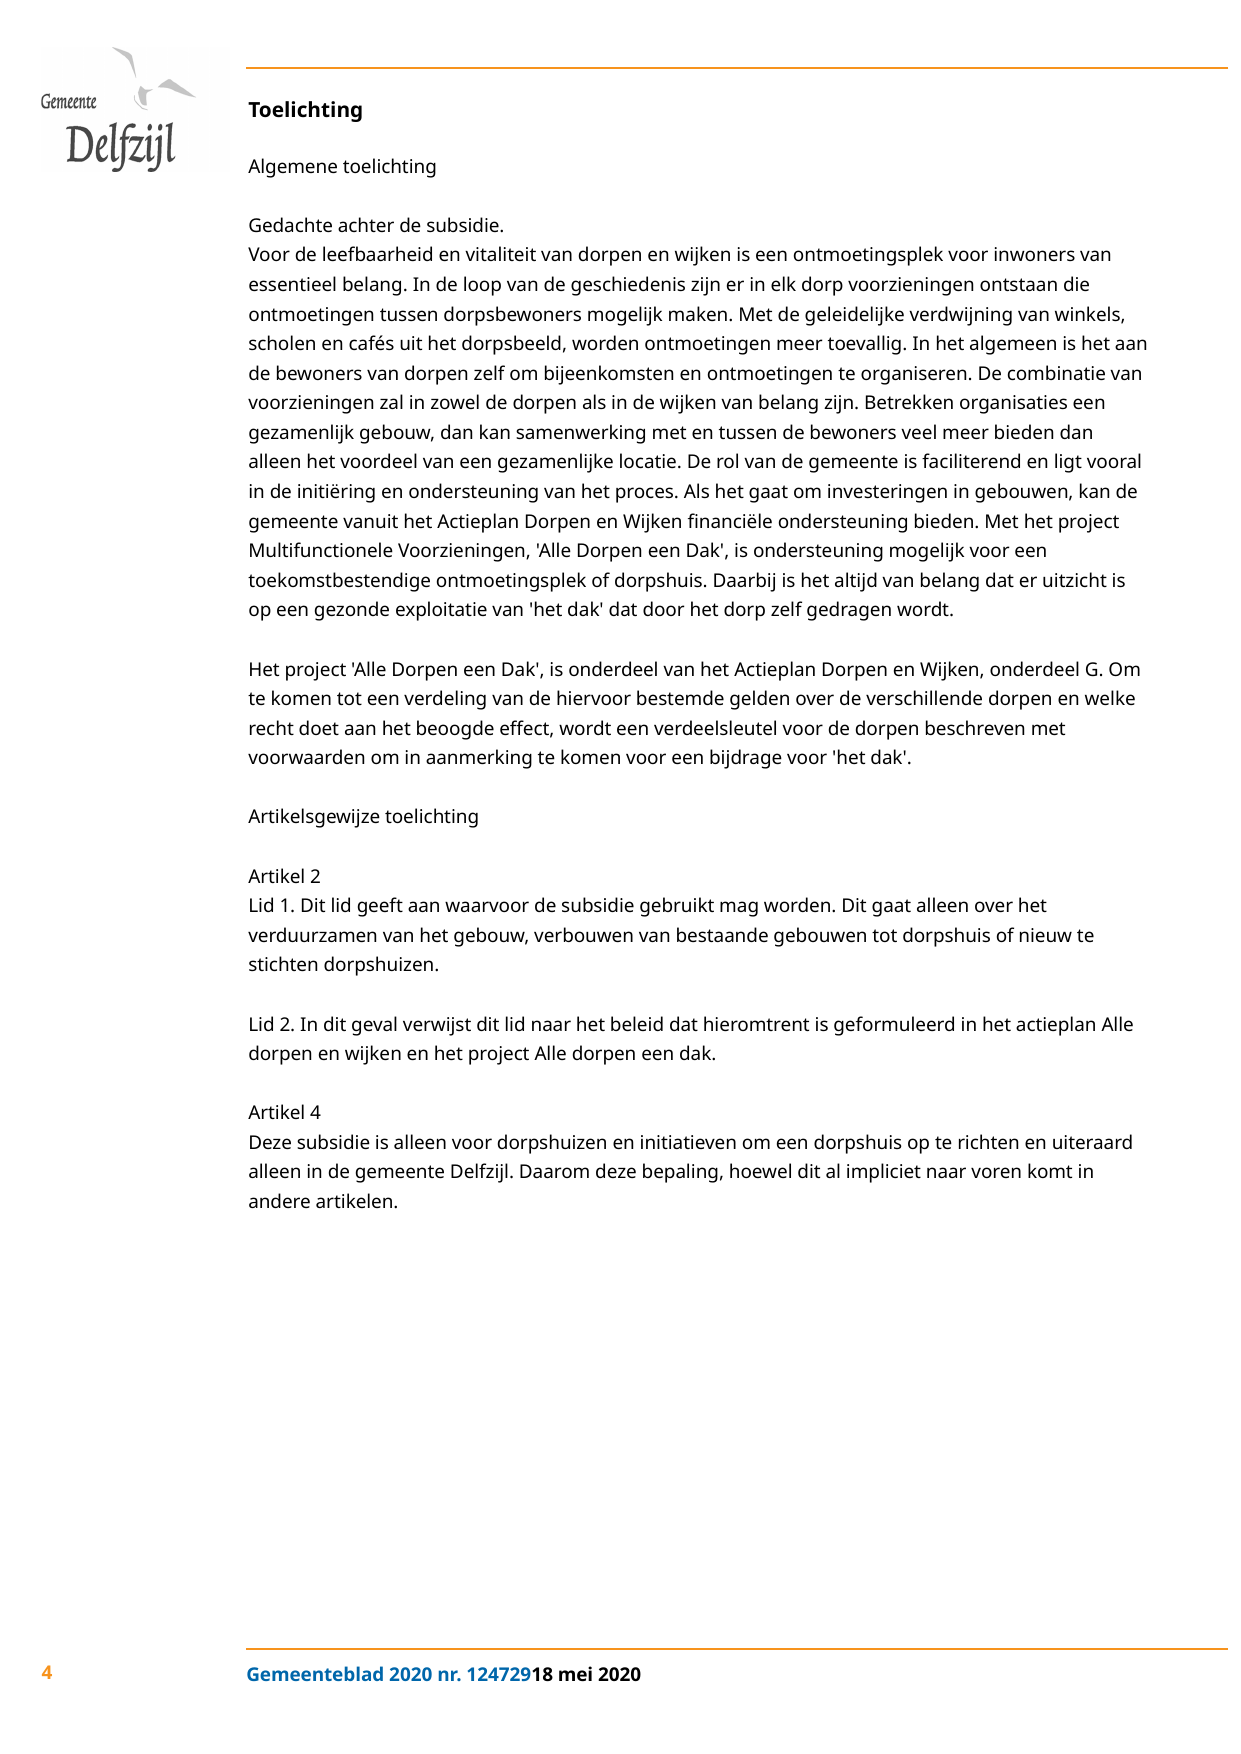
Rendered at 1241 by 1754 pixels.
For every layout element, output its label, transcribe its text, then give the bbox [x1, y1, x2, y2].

text Het project 'Alle Dorpen een Dak', is onderdeel van het Actieplan Dorpen en Wijken, onderdeel G. Om te komen tot een verdeling van de hiervoor bestemde gelden over de verschillende dorpen en welke recht doet aan het beoogde effect, wordt een verdeelsleutel voor de dorpen beschreven met voorwaarden om in aanmerking te komen voor een bijdrage voor 'het dak'. [248, 656, 1152, 770]
picture [41, 47, 231, 172]
text Algemene toelichting [248, 153, 1152, 179]
text Deze subsidie is alleen voor dorpshuizen en initiatieven om een dorpshuis op te richten en uiteraard alleen in de gemeente Delfzijl. Daarom deze bepaling, hoewel dit al impliciet naar voren komt in andere artikelen. [248, 1129, 1152, 1214]
text Voor de leefbaarheid en vitaliteit van dorpen en wijken is een ontmoetingsplek voor inwoners van essentieel belang. In de loop van de geschiedenis zijn er in elk dorp voorzieningen ontstaan die ontmoetingen tussen dorpsbewoners mogelijk maken. Met de geleidelijke verdwijning van winkels, scholen en cafés uit het dorpsbeeld, worden ontmoetingen meer toevallig. In het algemeen is het aan de bewoners van dorpen zelf om bijeenkomsten en ontmoetingen te organiseren. De combinatie van voorzieningen zal in zowel de dorpen als in de wijken van belang zijn. Betrekken organisaties een gezamenlijk gebouw, dan kan samenwerking met en tussen de bewoners veel meer bieden dan alleen het voordeel van een gezamenlijke locatie. De rol van de gemeente is faciliterend en ligt vooral in de initiëring en ondersteuning van het proces. Als het gaat om investeringen in gebouwen, kan de gemeente vanuit het Actieplan Dorpen en Wijken financiële ondersteuning bieden. Met het project Multifunctionele Voorzieningen, 'Alle Dorpen een Dak', is ondersteuning mogelijk voor een toekomstbestendige ontmoetingsplek of dorpshuis. Daarbij is het altijd van belang dat er uitzicht is op een gezonde exploitatie van 'het dak' dat door het dorp zelf gedragen wordt. [248, 242, 1152, 622]
text Artikel 4 [248, 1099, 1152, 1125]
text Toelichting [248, 95, 1152, 123]
text Artikel 2 [248, 863, 1152, 889]
text Gedachte achter de subsidie. [248, 212, 1152, 238]
text Lid 1. Dit lid geeft aan waarvoor de subsidie gebruikt mag worden. Dit gaat alleen over het verduurzamen van het gebouw, verbouwen van bestaande gebouwen tot dorpshuis of nieuw te stichten dorpshuizen. [248, 892, 1152, 977]
text Artikelsgewijze toelichting [248, 804, 1152, 829]
text Lid 2. In dit geval verwijst dit lid naar het beleid dat hieromtrent is geformuleerd in het actieplan Alle dorpen en wijken en het project Alle dorpen een dak. [248, 1011, 1152, 1066]
